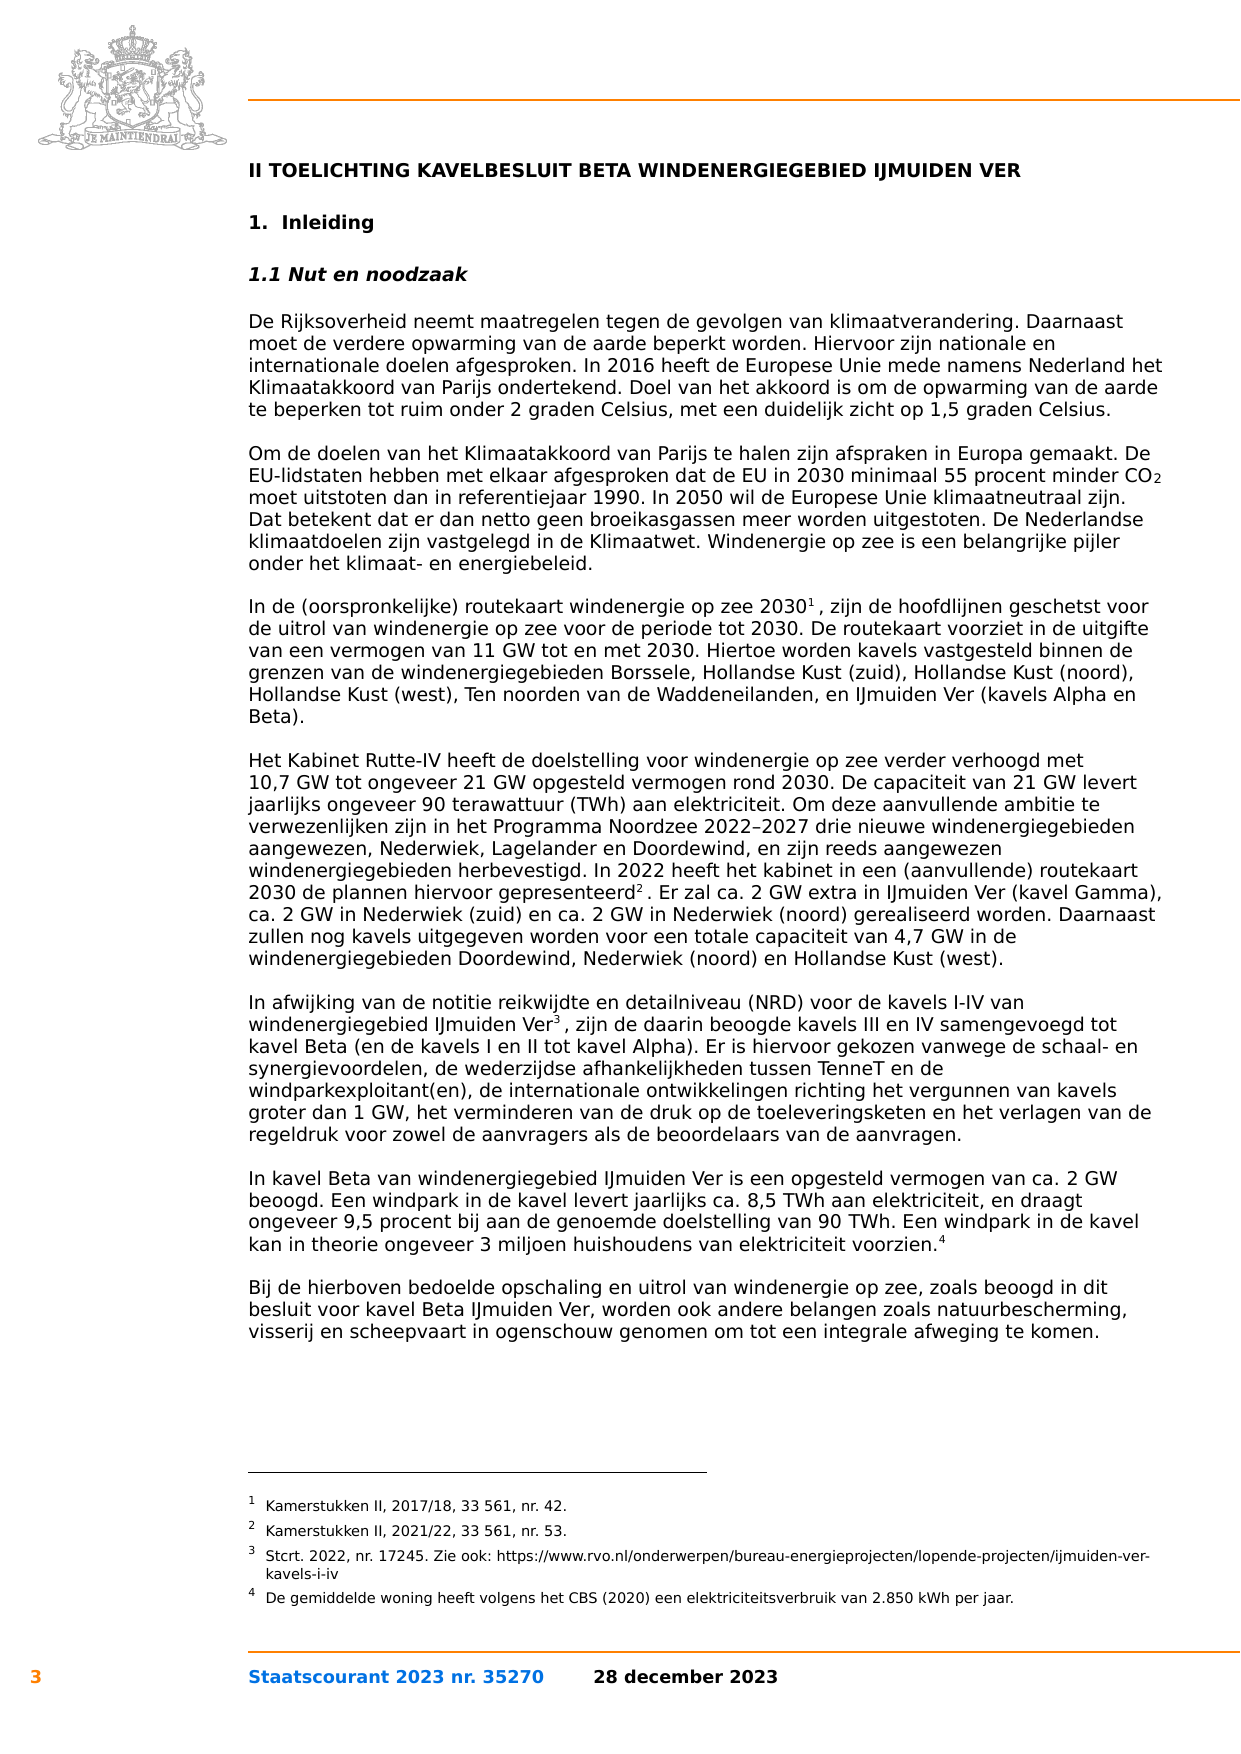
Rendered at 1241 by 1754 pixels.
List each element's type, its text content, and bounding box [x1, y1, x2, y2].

picture [38, 25, 227, 150]
text Het Kabinet Rutte-IV heeft de doelstelling voor windenergie op zee verder verhoogd met 10,7 GW tot ongeveer 21 GW opgesteld vermogen rond 2030. De capaciteit van 21 GW levert jaarlijks ongeveer 90 terawattuur (TWh) aan elektriciteit. Om deze aanvullende ambitie te verwezenlijken zijn in het Programma Noordzee 2022–2027 drie nieuwe windenergiegebieden aangewezen, Nederwiek, Lagelander en Doordewind, en zijn reeds aangewezen windenergiegebieden herbevestigd. In 2022 heeft het kabinet in een (aanvullende) routekaart 2030 de plannen hiervoor gepresenteerd. Er zal ca. 2 GW extra in IJmuiden Ver (kavel Gamma), ca. 2 GW in Nederwiek (zuid) en ca. 2 GW in Nederwiek (noord) gerealiseerd worden. Daarnaast zullen nog kavels uitgegeven worden voor een totale capaciteit van 4,7 GW in de windenergiegebieden Doordewind, Nederwiek (noord) en Hollandse Kust (west). [248, 750, 1163, 970]
text In afwijking van de notitie reikwijdte en detailniveau (NRD) voor de kavels I-IV van windenergiegebied IJmuiden Ver, zijn de daarin beoogde kavels III en IV samengevoegd tot kavel Beta (en de kavels I en II tot kavel Alpha). Er is hiervoor gekozen vanwege de schaal- en synergievoordelen, de wederzijdse afhankelijkheden tussen TenneT en de windparkexploitant(en), de internationale ontwikkelingen richting het vergunnen van kavels groter dan 1 GW, het verminderen van de druk op de toeleveringsketen en het verlagen van de regeldruk voor zowel de aanvragers als de beoordelaars van de aanvragen. [248, 992, 1163, 1146]
text Om de doelen van het Klimaatakkoord van Parijs te halen zijn afspraken in Europa gemaakt. De EU-lidstaten hebben met elkaar afgesproken dat de EU in 2030 minimaal 55 procent minder CO2 moet uitstoten dan in referentiejaar 1990. In 2050 wil de Europese Unie klimaatneutraal zijn. Dat betekent dat er dan netto geen broeikasgassen meer worden uitgestoten. De Nederlandse klimaatdoelen zijn vastgelegd in de Klimaatwet. Windenergie op zee is een belangrijke pijler onder het klimaat- en energiebeleid. [248, 443, 1163, 574]
text In de (oorspronkelijke) routekaart windenergie op zee 2030, zijn de hoofdlijnen geschetst voor de uitrol van windenergie op zee voor de periode tot 2030. De routekaart voorziet in de uitgifte van een vermogen van 11 GW tot en met 2030. Hiertoe worden kavels vastgesteld binnen de grenzen van de windenergiegebieden Borssele, Hollandse Kust (zuid), Hollandse Kust (noord), Hollandse Kust (west), Ten noorden van de Waddeneilanden, en IJmuiden Ver (kavels Alpha en Beta). [248, 596, 1163, 728]
text De gemiddelde woning heeft volgens het CBS (2020) een elektriciteitsverbruik van 2.850 kWh per jaar. [248, 1586, 1163, 1608]
subtitle 1.1 Nut en noodzaak [248, 264, 1163, 286]
text Kamerstukken II, 2021/22, 33 561, nr. 53. [248, 1519, 1163, 1541]
text Stcrt. 2022, nr. 17245. Zie ook: https://www.rvo.nl/onderwerpen/bureau-energieprojecten/lopende-projecten/ijmuiden-ver-kavels-i-iv [248, 1544, 1163, 1583]
subtitle II TOELICHTING KAVELBESLUIT BETA WINDENERGIEGEBIED IJMUIDEN VER [248, 160, 1163, 182]
text In kavel Beta van windenergiegebied IJmuiden Ver is een opgesteld vermogen van ca. 2 GW beoogd. Een windpark in de kavel levert jaarlijks ca. 8,5 TWh aan elektriciteit, en draagt ongeveer 9,5 procent bij aan de genoemde doelstelling van 90 TWh. Een windpark in de kavel kan in theorie ongeveer 3 miljoen huishoudens van elektriciteit voorzien. [248, 1167, 1163, 1255]
text Kamerstukken II, 2017/18, 33 561, nr. 42. [248, 1494, 1163, 1516]
text Bij de hierboven bedoelde opschaling en uitrol van windenergie op zee, zoals beoogd in dit besluit voor kavel Beta IJmuiden Ver, worden ook andere belangen zoals natuurbescherming, visserij en scheepvaart in ogenschouw genomen om tot een integrale afweging te komen. [248, 1277, 1163, 1343]
text De Rijksoverheid neemt maatregelen tegen de gevolgen van klimaatverandering. Daarnaast moet de verdere opwarming van de aarde beperkt worden. Hiervoor zijn nationale en internationale doelen afgesproken. In 2016 heeft de Europese Unie mede namens Nederland het Klimaatakkoord van Parijs ondertekend. Doel van het akkoord is om de opwarming van de aarde te beperken tot ruim onder 2 graden Celsius, met een duidelijk zicht op 1,5 graden Celsius. [248, 311, 1163, 421]
subtitle 1. Inleiding [248, 212, 1163, 234]
